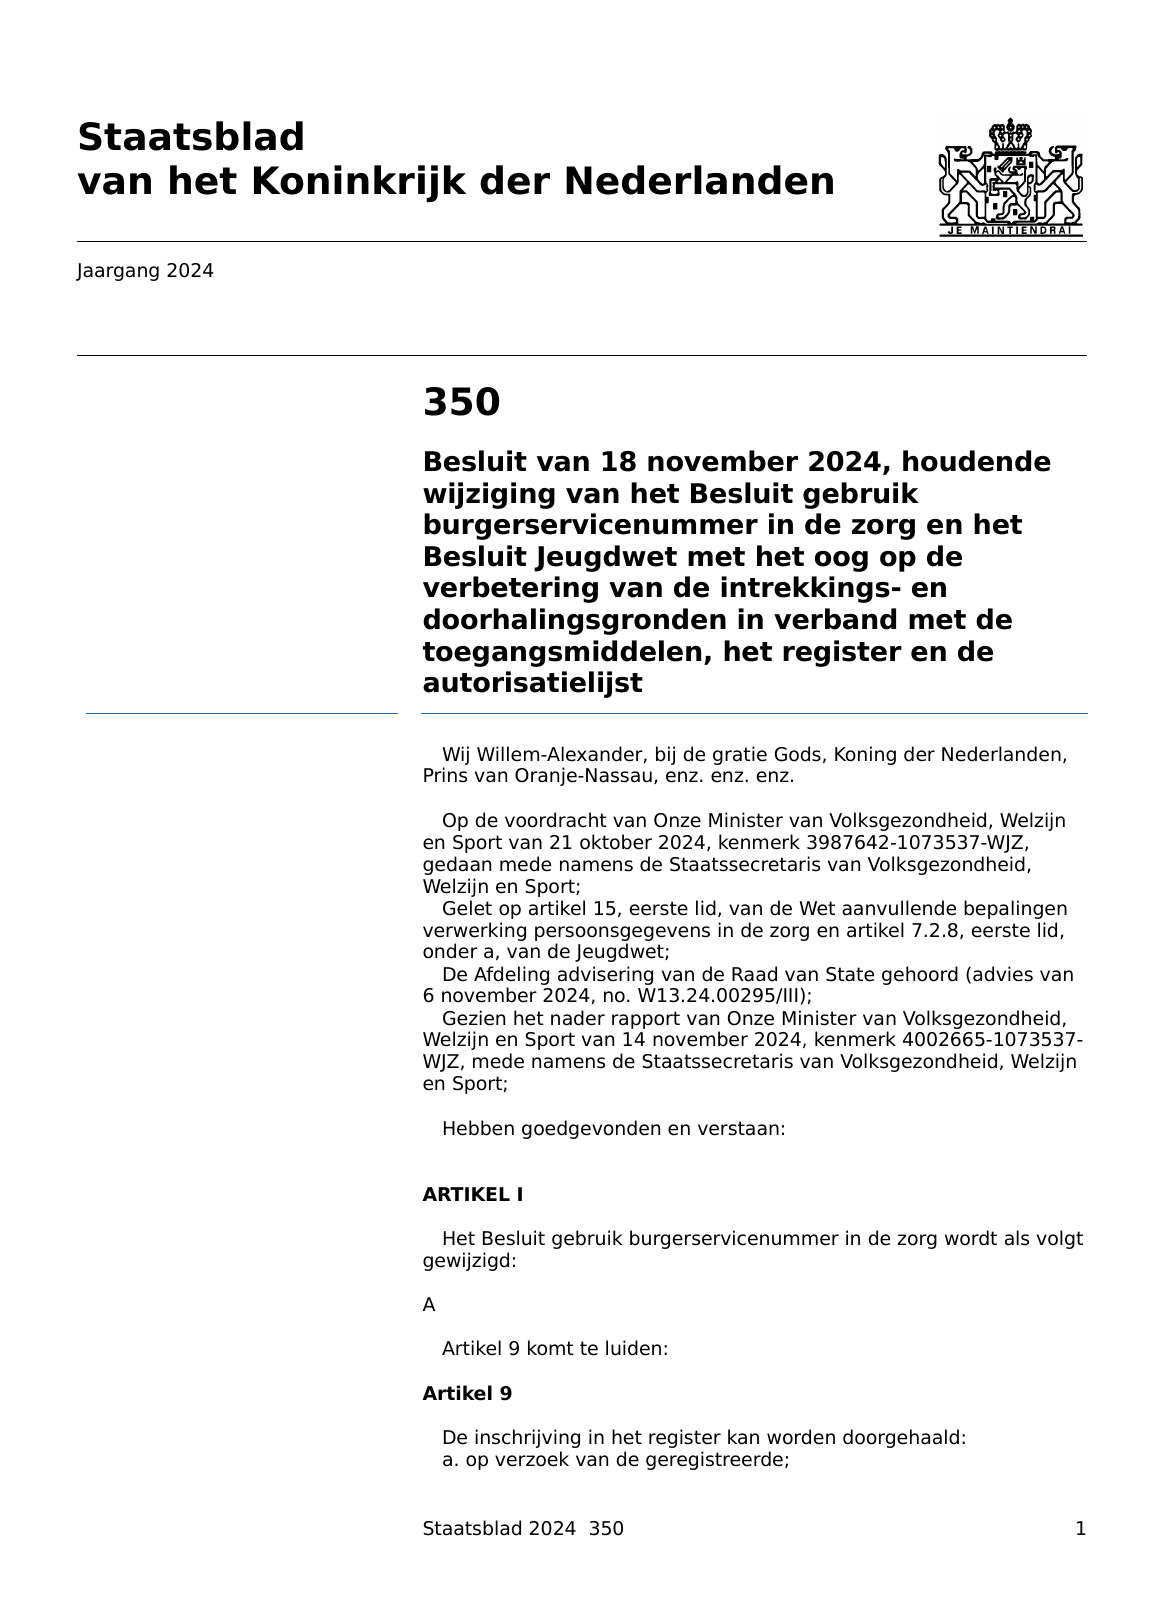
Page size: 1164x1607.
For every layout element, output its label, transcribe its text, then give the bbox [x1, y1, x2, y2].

text a. op verzoek van de geregistreerde; [422, 1449, 1087, 1471]
text Hebben goedgevonden en verstaan: [422, 1117, 1087, 1139]
table_header [886, 100, 1087, 241]
text De Afdeling advisering van de Raad van State gehoord (advies van 6 november 2024, no. W13.24.00295/III); [422, 963, 1087, 1007]
text Gelet op artikel 15, eerste lid, van de Wet aanvullende bepalingen verwerking persoonsgegevens in de zorg en artikel 7.2.8, eerste lid, onder a, van de Jeugdwet; [422, 897, 1087, 963]
text Artikel 9 komt te luiden: [422, 1338, 1087, 1360]
text Gezien het nader rapport van Onze Minister van Volksgezondheid, Welzijn en Sport van 14 november 2024, kenmerk 4002665-1073537-WJZ, mede namens de Staatssecretaris van Volksgezondheid, Welzijn en Sport; [422, 1007, 1087, 1095]
text Op de voordracht van Onze Minister van Volksgezondheid, Welzijn en Sport van 21 oktober 2024, kenmerk 3987642-1073537-WJZ, gedaan mede namens de Staatssecretaris van Volksgezondheid, Welzijn en Sport; [422, 809, 1087, 897]
text Besluit van 18 november 2024, houdende wijziging van het Besluit gebruik burgerservicenummer in de zorg en het Besluit Jeugdwet met het oog op de verbetering van de intrekkings- en doorhalingsgronden in verband met de toegangsmiddelen, het register en de autorisatielijst [422, 447, 1087, 699]
text A [422, 1294, 1087, 1316]
table_header Staatsblad van het Koninkrijk der Nederlanden [77, 100, 886, 241]
picture [936, 115, 1087, 240]
subtitle 350 [422, 381, 1087, 424]
subtitle ARTIKEL I [422, 1184, 1087, 1206]
text De inschrijving in het register kan worden doorgehaald: [422, 1427, 1087, 1449]
table_cell Jaargang 2024 [77, 242, 1087, 355]
text Wij Willem-Alexander, bij de gratie Gods, Koning der Nederlanden, Prins van Oranje-Nassau, enz. enz. enz. [422, 743, 1087, 787]
subtitle Artikel 9 [422, 1382, 1087, 1404]
text Het Besluit gebruik burgerservicenummer in de zorg wordt als volgt gewijzigd: [422, 1228, 1087, 1272]
